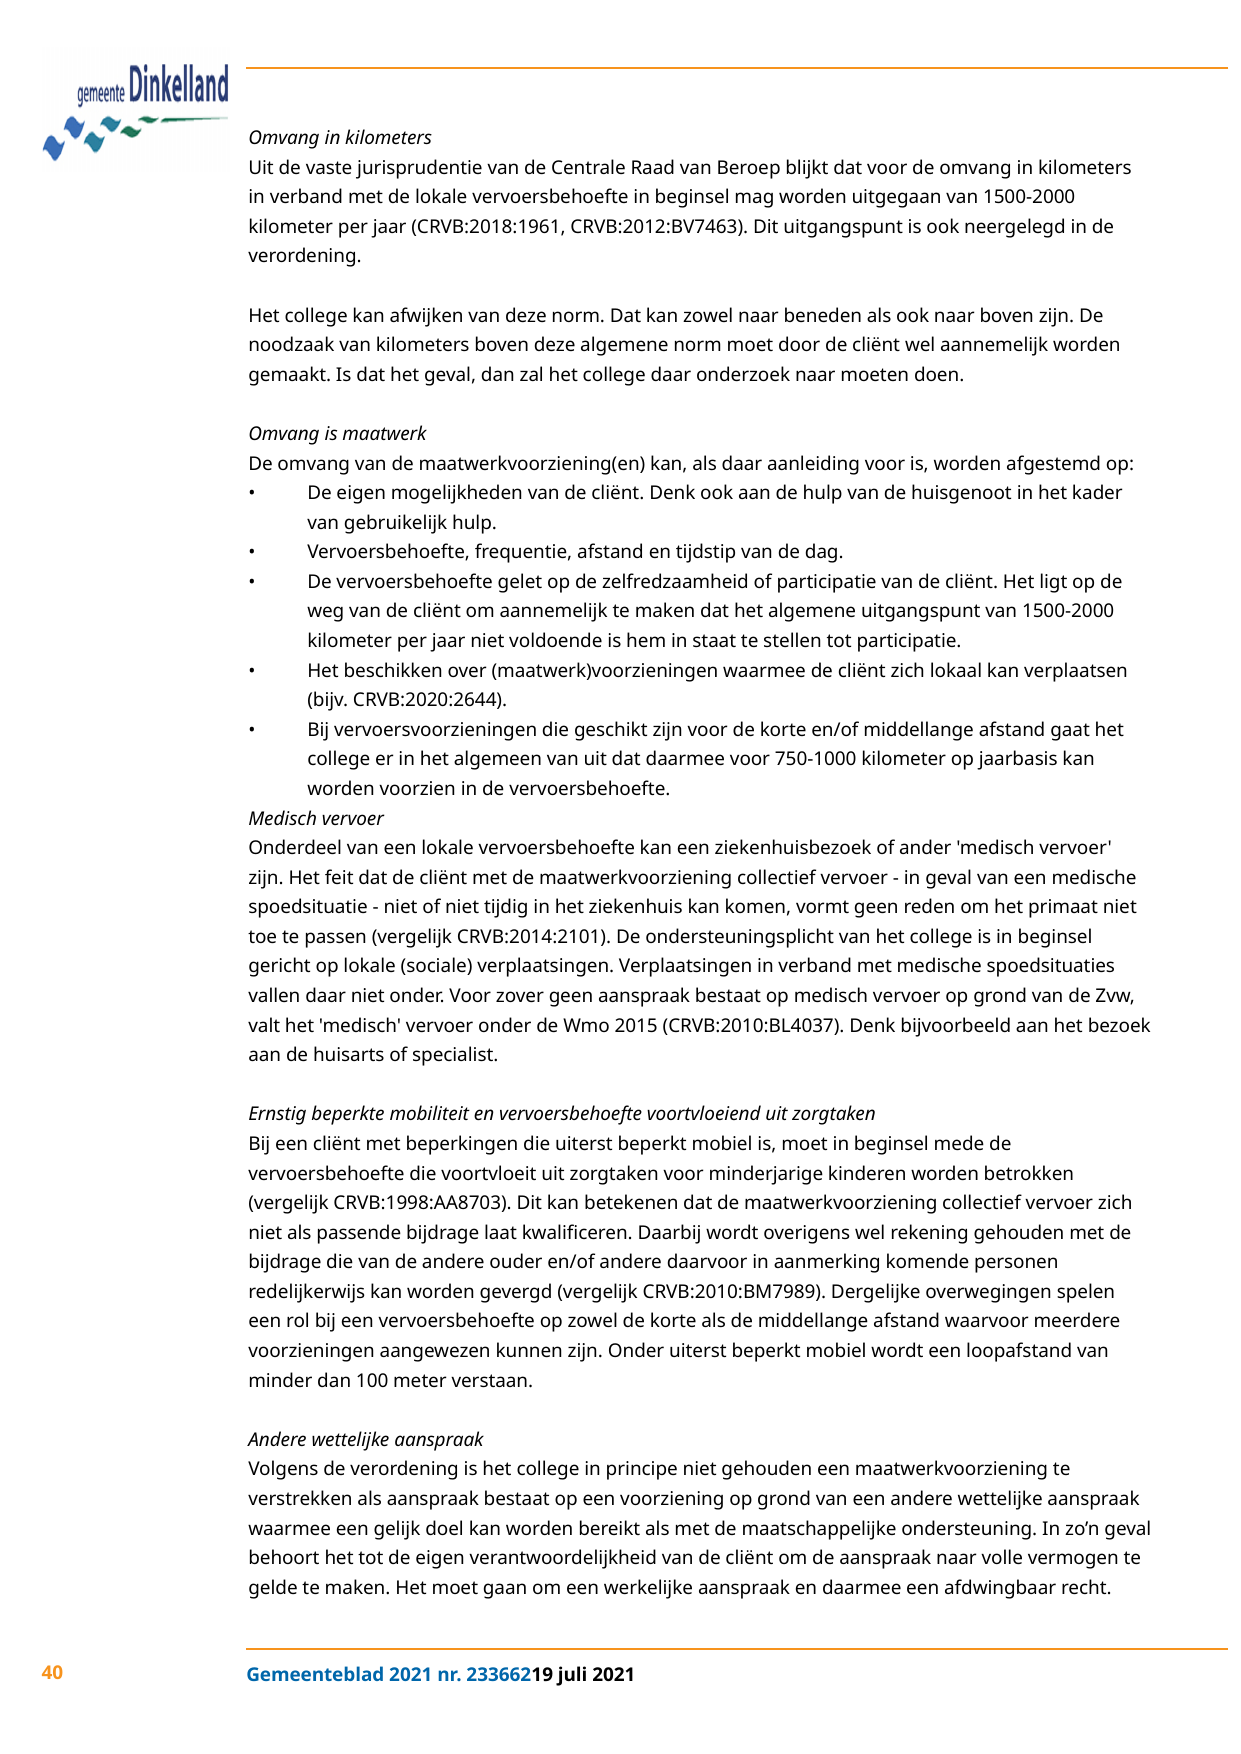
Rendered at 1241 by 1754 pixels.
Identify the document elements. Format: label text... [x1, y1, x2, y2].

text Het college kan afwijken van deze norm. Dat kan zowel naar beneden als ook naar boven zijn. De noodzaak van kilometers boven deze algemene norm moet door de cliënt wel aannemelijk worden gemaakt. Is dat het geval, dan zal het college daar onderzoek naar moeten doen. [248, 302, 1152, 387]
text Medisch vervoer [248, 805, 1152, 831]
text Ernstig beperkte mobiliteit en vervoersbehoefte voortvloeiend uit zorgtaken [248, 1101, 1152, 1126]
picture [41, 47, 231, 172]
text Bij een cliënt met beperkingen die uiterst beperkt mobiel is, moet in beginsel mede de vervoersbehoefte die voortvloeit uit zorgtaken voor minderjarige kinderen worden betrokken (vergelijk CRVB:1998:AA8703). Dit kan betekenen dat de maatwerkvoorziening collectief vervoer zich niet als passende bijdrage laat kwalificeren. Daarbij wordt overigens wel rekening gehouden met de bijdrage die van de andere ouder en/of andere daarvoor in aanmerking komende personen redelijkerwijs kan worden gevergd (vergelijk CRVB:2010:BM7989). Dergelijke overwegingen spelen een rol bij een vervoersbehoefte op zowel de korte als de middellange afstand waarvoor meerdere voorzieningen aangewezen kunnen zijn. Onder uiterst beperkt mobiel wordt een loopafstand van minder dan 100 meter verstaan. [248, 1130, 1152, 1393]
list Bij vervoersvoorzieningen die geschikt zijn voor de korte en/of middellange afstand gaat het college er in het algemeen van uit dat daarmee voor 750-1000 kilometer op jaarbasis kan worden voorzien in de vervoersbehoefte. [248, 716, 1152, 801]
text Andere wettelijke aanspraak [248, 1426, 1152, 1452]
text Uit de vaste jurisprudentie van de Centrale Raad van Beroep blijkt dat voor de omvang in kilometers in verband met de lokale vervoersbehoefte in beginsel mag worden uitgegaan van 1500-2000 kilometer per jaar (CRVB:2018:1961, CRVB:2012:BV7463). Dit uitgangspunt is ook neergelegd in de verordening. [248, 154, 1152, 268]
text Onderdeel van een lokale vervoersbehoefte kan een ziekenhuisbezoek of ander 'medisch vervoer' zijn. Het feit dat de cliënt met de maatwerkvoorziening collectief vervoer - in geval van een medische spoedsituatie - niet of niet tijdig in het ziekenhuis kan komen, vormt geen reden om het primaat niet toe te passen (vergelijk CRVB:2014:2101). De ondersteuningsplicht van het college is in beginsel gericht op lokale (sociale) verplaatsingen. Verplaatsingen in verband met medische spoedsituaties vallen daar niet onder. Voor zover geen aanspraak bestaat op medisch vervoer op grond van de Zvw, valt het 'medisch' vervoer onder de Wmo 2015 (CRVB:2010:BL4037). Denk bijvoorbeeld aan het bezoek aan de huisarts of specialist. [248, 834, 1152, 1067]
list De vervoersbehoefte gelet op de zelfredzaamheid of participatie van de cliënt. Het ligt op de weg van de cliënt om aannemelijk te maken dat het algemene uitgangspunt van 1500-2000 kilometer per jaar niet voldoende is hem in staat te stellen tot participatie. [248, 568, 1152, 653]
text Volgens de verordening is het college in principe niet gehouden een maatwerkvoorziening te verstrekken als aanspraak bestaat op een voorziening op grond van een andere wettelijke aanspraak waarmee een gelijk doel kan worden bereikt als met de maatschappelijke ondersteuning. In zo’n geval behoort het tot de eigen verantwoordelijkheid van de cliënt om de aanspraak naar volle vermogen te gelde te maken. Het moet gaan om een werkelijke aanspraak en daarmee een afdwingbaar recht. [248, 1456, 1152, 1600]
text De omvang van de maatwerkvoorziening(en) kan, als daar aanleiding voor is, worden afgestemd op: [248, 450, 1152, 476]
text Omvang in kilometers [248, 124, 1152, 150]
list De eigen mogelijkheden van de cliënt. Denk ook aan de hulp van de huisgenoot in het kader van gebruikelijk hulp. [248, 479, 1152, 535]
list Vervoersbehoefte, frequentie, afstand en tijdstip van de dag. [248, 538, 1152, 564]
text Omvang is maatwerk [248, 420, 1152, 446]
list Het beschikken over (maatwerk)voorzieningen waarmee de cliënt zich lokaal kan verplaatsen (bijv. CRVB:2020:2644). [248, 657, 1152, 712]
